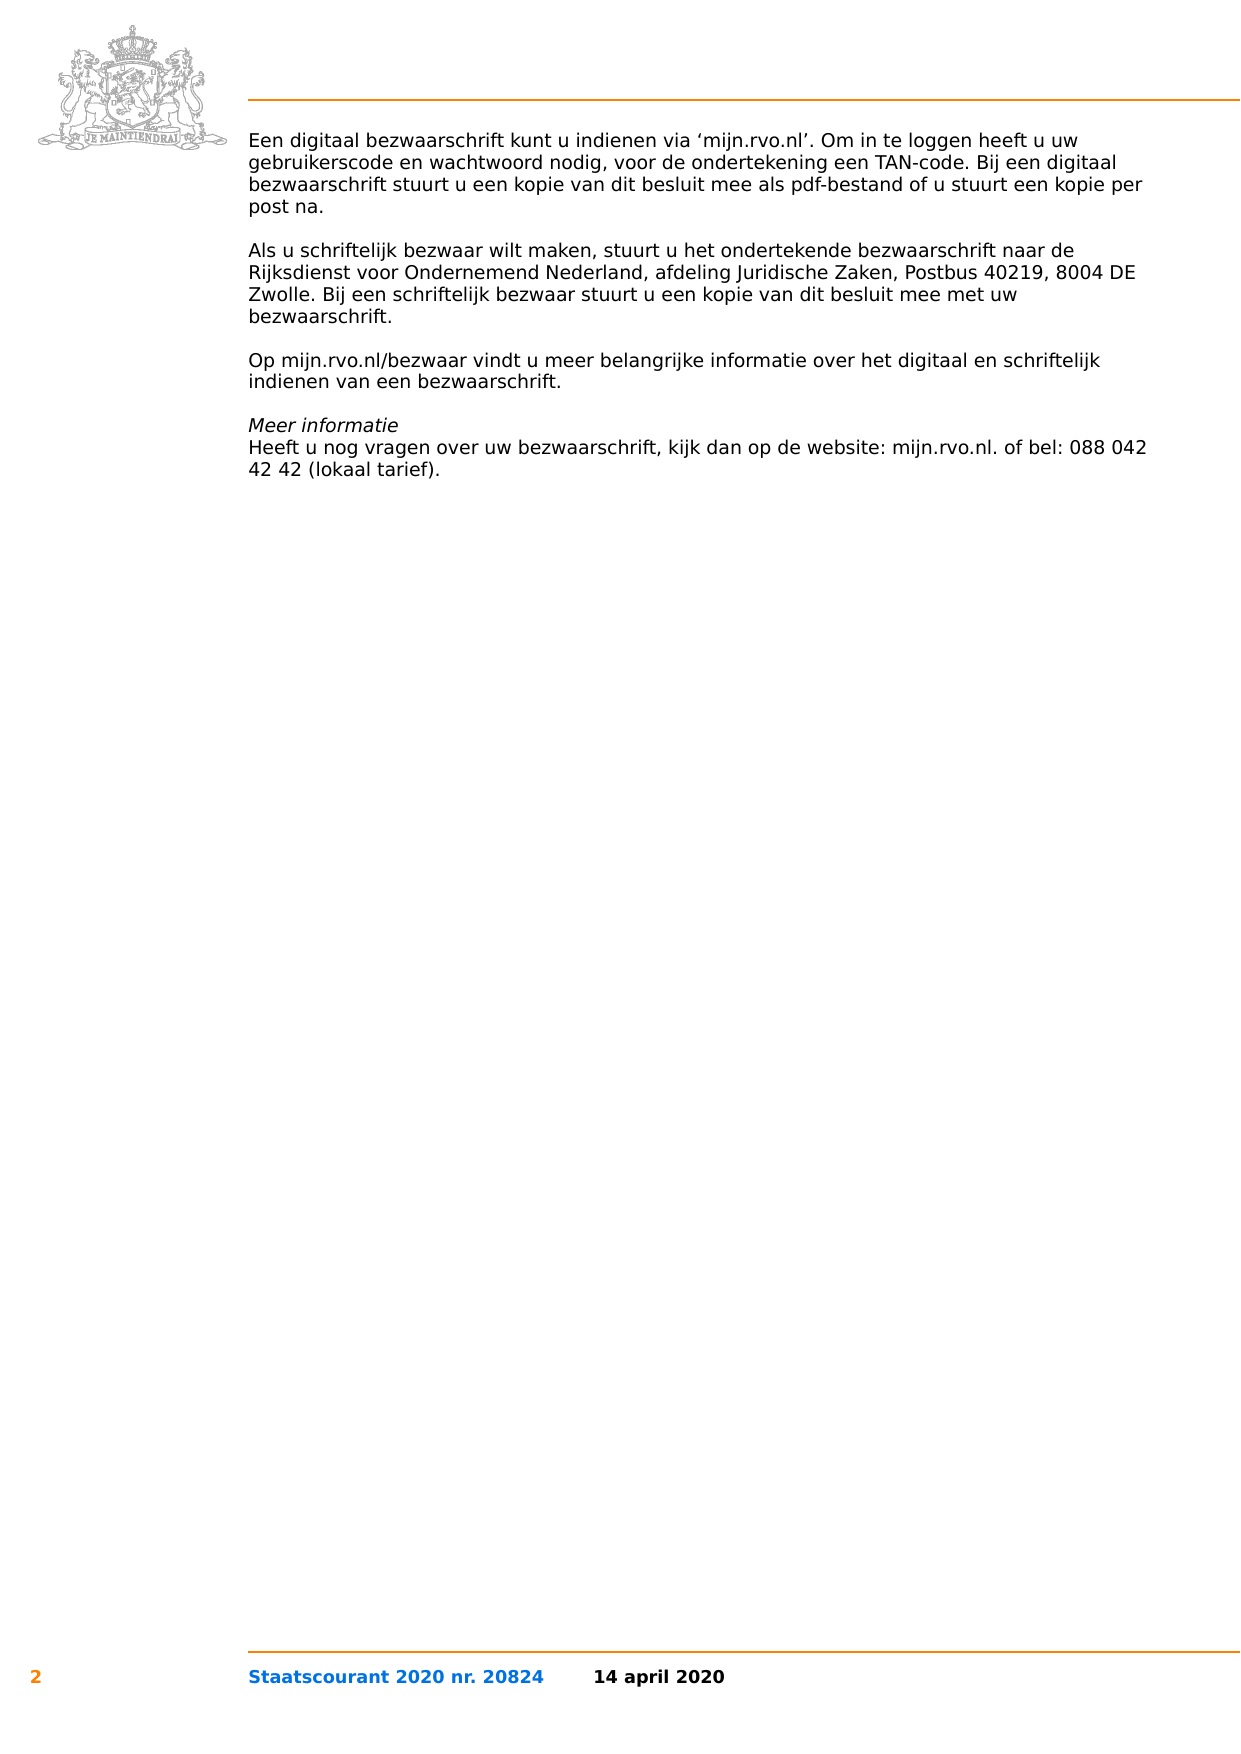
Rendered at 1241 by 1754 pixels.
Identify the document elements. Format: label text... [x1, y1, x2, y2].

text Een digitaal bezwaarschrift kunt u indienen via ‘mijn.rvo.nl’. Om in te loggen heeft u uw gebruikerscode en wachtwoord nodig, voor de ondertekening een TAN-code. Bij een digitaal bezwaarschrift stuurt u een kopie van dit besluit mee als pdf-bestand of u stuurt een kopie per post na. [248, 130, 1163, 218]
text Als u schriftelijk bezwaar wilt maken, stuurt u het ondertekende bezwaarschrift naar de Rijksdienst voor Ondernemend Nederland, afdeling Juridische Zaken, Postbus 40219, 8004 DE Zwolle. Bij een schriftelijk bezwaar stuurt u een kopie van dit besluit mee met uw bezwaarschrift. [248, 240, 1163, 328]
picture [38, 25, 227, 150]
text Op mijn.rvo.nl/bezwaar vindt u meer belangrijke informatie over het digitaal en schriftelijk indienen van een bezwaarschrift. [248, 349, 1163, 393]
text Heeft u nog vragen over uw bezwaarschrift, kijk dan op de website: mijn.rvo.nl. of bel: 088 042 42 42 (lokaal tarief). [248, 437, 1163, 481]
text Meer informatie [248, 415, 1163, 437]
